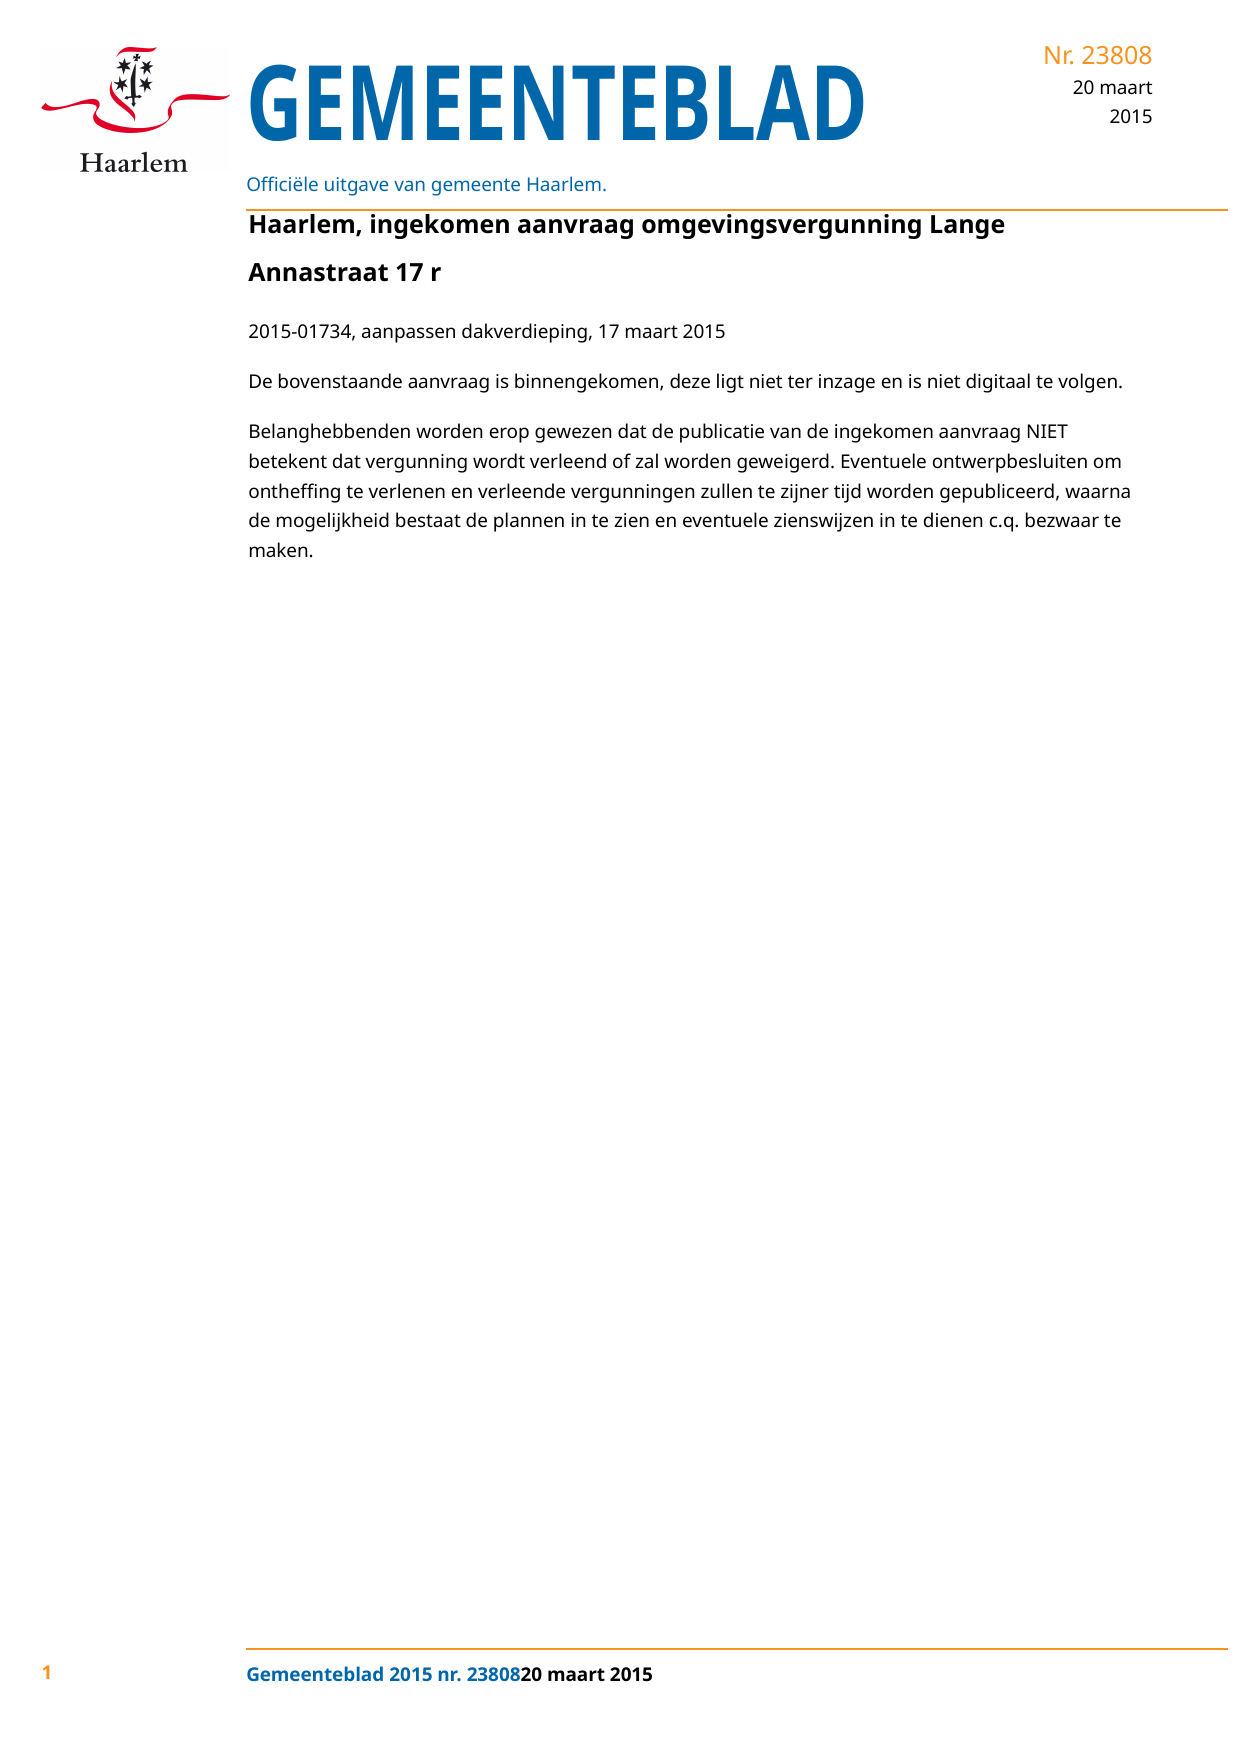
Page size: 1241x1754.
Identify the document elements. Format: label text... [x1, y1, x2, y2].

picture [41, 47, 231, 172]
text De bovenstaande aanvraag is binnengekomen, deze ligt niet ter inzage en is niet digitaal te volgen. [248, 368, 1152, 394]
text Haarlem, ingekomen aanvraag omgevingsvergunning Lange Annastraat 17 r [248, 211, 1152, 288]
text 2015-01734, aanpassen dakverdieping, 17 maart 2015 [248, 318, 1152, 344]
text Belanghebbenden worden erop gewezen dat de publicatie van de ingekomen aanvraag NIET betekent dat vergunning wordt verleend of zal worden geweigerd. Eventuele ontwerpbesluiten om ontheffing te verlenen en verleende vergunningen zullen te zijner tijd worden gepubliceerd, waarna de mogelijkheid bestaat de plannen in te zien en eventuele zienswijzen in te dienen c.q. bezwaar te maken. [248, 419, 1152, 563]
